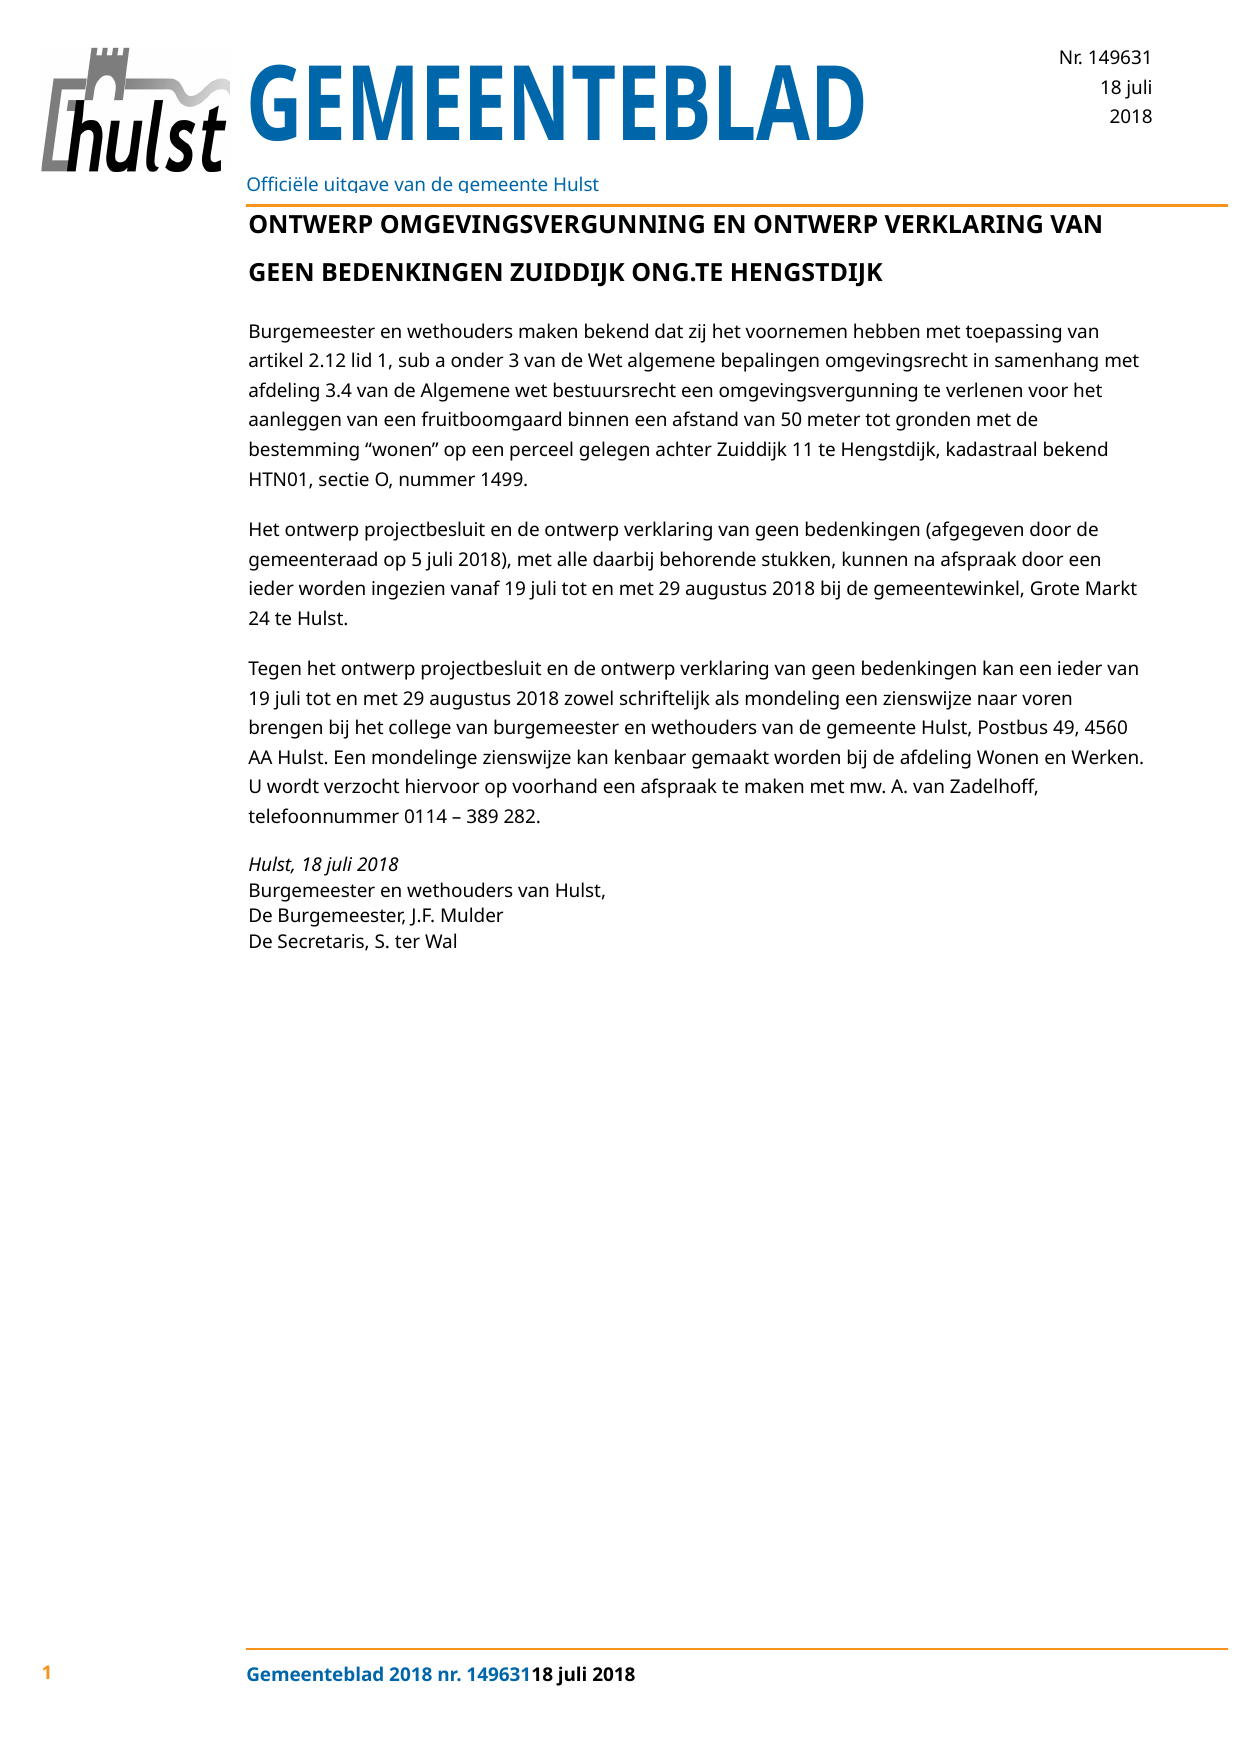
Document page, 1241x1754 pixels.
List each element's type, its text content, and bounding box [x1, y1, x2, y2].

text Burgemeester en wethouders van Hulst, [248, 877, 1152, 903]
text De Burgemeester, J.F. Mulder [248, 903, 1152, 928]
text Hulst, 18 juli 2018 [248, 851, 1152, 877]
text De Secretaris, S. ter Wal [248, 928, 1152, 954]
text Tegen het ontwerp projectbesluit en de ontwerp verklaring van geen bedenkingen kan een ieder van 19 juli tot en met 29 augustus 2018 zowel schriftelijk als mondeling een zienswijze naar voren brengen bij het college van burgemeester en wethouders van de gemeente Hulst, Postbus 49, 4560 AA Hulst. Een mondelinge zienswijze kan kenbaar gemaakt worden bij de afdeling Wonen en Werken. U wordt verzocht hiervoor op voorhand een afspraak te maken met mw. A. van Zadelhoff, telefoonnummer 0114 – 389 282. [248, 655, 1152, 829]
text Het ontwerp projectbesluit en de ontwerp verklaring van geen bedenkingen (afgegeven door de gemeenteraad op 5 juli 2018), met alle daarbij behorende stukken, kunnen na afspraak door een ieder worden ingezien vanaf 19 juli tot en met 29 augustus 2018 bij de gemeentewinkel, Grote Markt 24 te Hulst. [248, 516, 1152, 631]
text ONTWERP OMGEVINGSVERGUNNING EN ONTWERP VERKLARING VAN GEEN BEDENKINGEN ZUIDDIJK ONG.TE HENGSTDIJK [248, 207, 1152, 288]
text Burgemeester en wethouders maken bekend dat zij het voornemen hebben met toepassing van artikel 2.12 lid 1, sub a onder 3 van de Wet algemene bepalingen omgevingsrecht in samenhang met afdeling 3.4 van de Algemene wet bestuursrecht een omgevingsvergunning te verlenen voor het aanleggen van een fruitboomgaard binnen een afstand van 50 meter tot gronden met de bestemming “wonen” op een perceel gelegen achter Zuiddijk 11 te Hengstdijk, kadastraal bekend HTN01, sectie O, nummer 1499. [248, 318, 1152, 492]
picture [41, 47, 231, 172]
